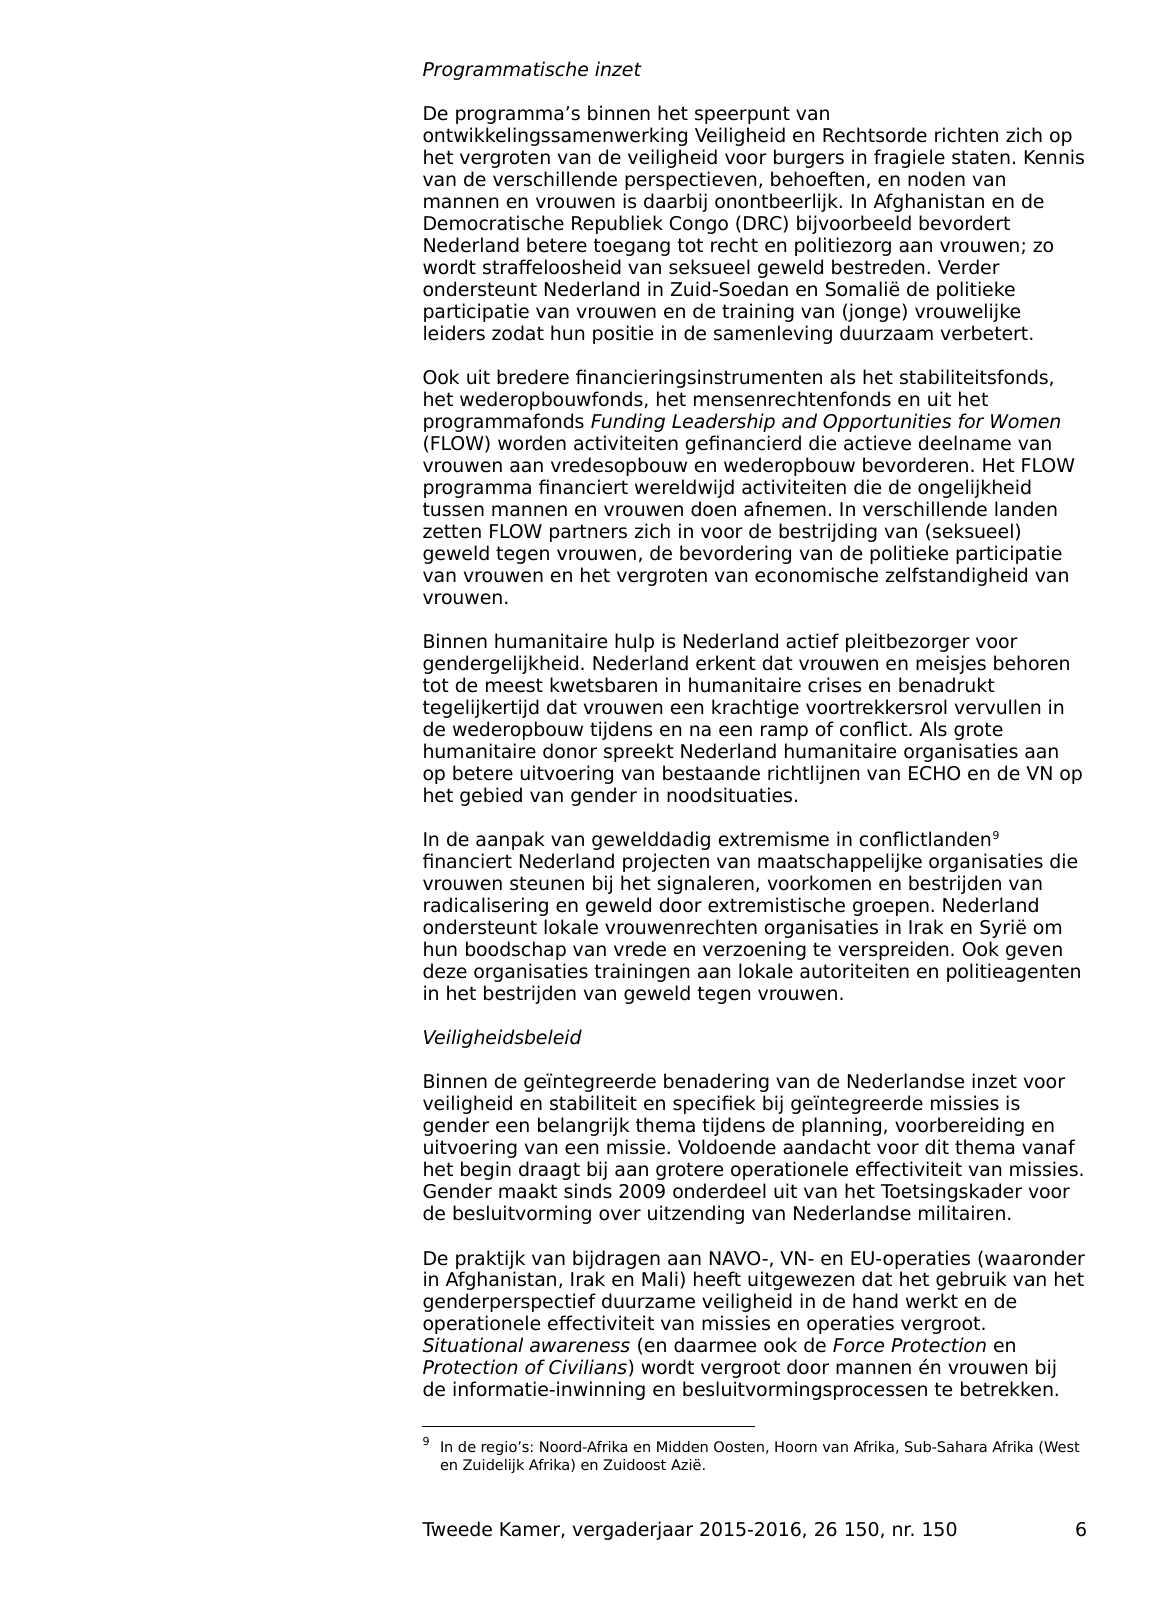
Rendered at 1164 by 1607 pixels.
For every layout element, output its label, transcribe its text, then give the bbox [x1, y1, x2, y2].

subtitle Veiligheidsbeleid [422, 1027, 1087, 1049]
text Binnen de geïntegreerde benadering van de Nederlandse inzet voor veiligheid en stabiliteit en specifiek bij geïntegreerde missies is gender een belangrijk thema tijdens de planning, voorbereiding en uitvoering van een missie. Voldoende aandacht voor dit thema vanaf het begin draagt bij aan grotere operationele effectiviteit van missies. Gender maakt sinds 2009 onderdeel uit van het Toetsingskader voor de besluitvorming over uitzending van Nederlandse militairen. [422, 1071, 1087, 1225]
text In de aanpak van gewelddadig extremisme in conflictlanden financiert Nederland projecten van maatschappelijke organisaties die vrouwen steunen bij het signaleren, voorkomen en bestrijden van radicalisering en geweld door extremistische groepen. Nederland ondersteunt lokale vrouwenrechten organisaties in Irak en Syrië om hun boodschap van vrede en verzoening te verspreiden. Ook geven deze organisaties trainingen aan lokale autoriteiten en politieagenten in het bestrijden van geweld tegen vrouwen. [422, 829, 1087, 1005]
subtitle Programmatische inzet [422, 59, 1087, 81]
text Ook uit bredere financieringsinstrumenten als het stabiliteitsfonds, het wederopbouwfonds, het mensenrechtenfonds en uit het programmafonds Funding Leadership and Opportunities for Women (FLOW) worden activiteiten gefinancierd die actieve deelname van vrouwen aan vredesopbouw en wederopbouw bevorderen. Het FLOW programma financiert wereldwijd activiteiten die de ongelijkheid tussen mannen en vrouwen doen afnemen. In verschillende landen zetten FLOW partners zich in voor de bestrijding van (seksueel) geweld tegen vrouwen, de bevordering van de politieke participatie van vrouwen en het vergroten van economische zelfstandigheid van vrouwen. [422, 367, 1087, 609]
text In de regio’s: Noord-Afrika en Midden Oosten, Hoorn van Afrika, Sub-Sahara Afrika (West en Zuidelijk Afrika) en Zuidoost Azië. [422, 1435, 1087, 1474]
text De programma’s binnen het speerpunt van ontwikkelingssamenwerking Veiligheid en Rechtsorde richten zich op het vergroten van de veiligheid voor burgers in fragiele staten. Kennis van de verschillende perspectieven, behoeften, en noden van mannen en vrouwen is daarbij onontbeerlijk. In Afghanistan en de Democratische Republiek Congo (DRC) bijvoorbeeld bevordert Nederland betere toegang tot recht en politiezorg aan vrouwen; zo wordt straffeloosheid van seksueel geweld bestreden. Verder ondersteunt Nederland in Zuid-Soedan en Somalië de politieke participatie van vrouwen en de training van (jonge) vrouwelijke leiders zodat hun positie in de samenleving duurzaam verbetert. [422, 103, 1087, 345]
text De praktijk van bijdragen aan NAVO-, VN- en EU-operaties (waaronder in Afghanistan, Irak en Mali) heeft uitgewezen dat het gebruik van het genderperspectief duurzame veiligheid in de hand werkt en de operationele effectiviteit van missies en operaties vergroot. Situational awareness (en daarmee ook de Force Protection en Protection of Civilians) wordt vergroot door mannen én vrouwen bij de informatie-inwinning en besluitvormingsprocessen te betrekken. [422, 1247, 1087, 1401]
text Binnen humanitaire hulp is Nederland actief pleitbezorger voor gendergelijkheid. Nederland erkent dat vrouwen en meisjes behoren tot de meest kwetsbaren in humanitaire crises en benadrukt tegelijkertijd dat vrouwen een krachtige voortrekkersrol vervullen in de wederopbouw tijdens en na een ramp of conflict. Als grote humanitaire donor spreekt Nederland humanitaire organisaties aan op betere uitvoering van bestaande richtlijnen van ECHO en de VN op het gebied van gender in noodsituaties. [422, 631, 1087, 807]
